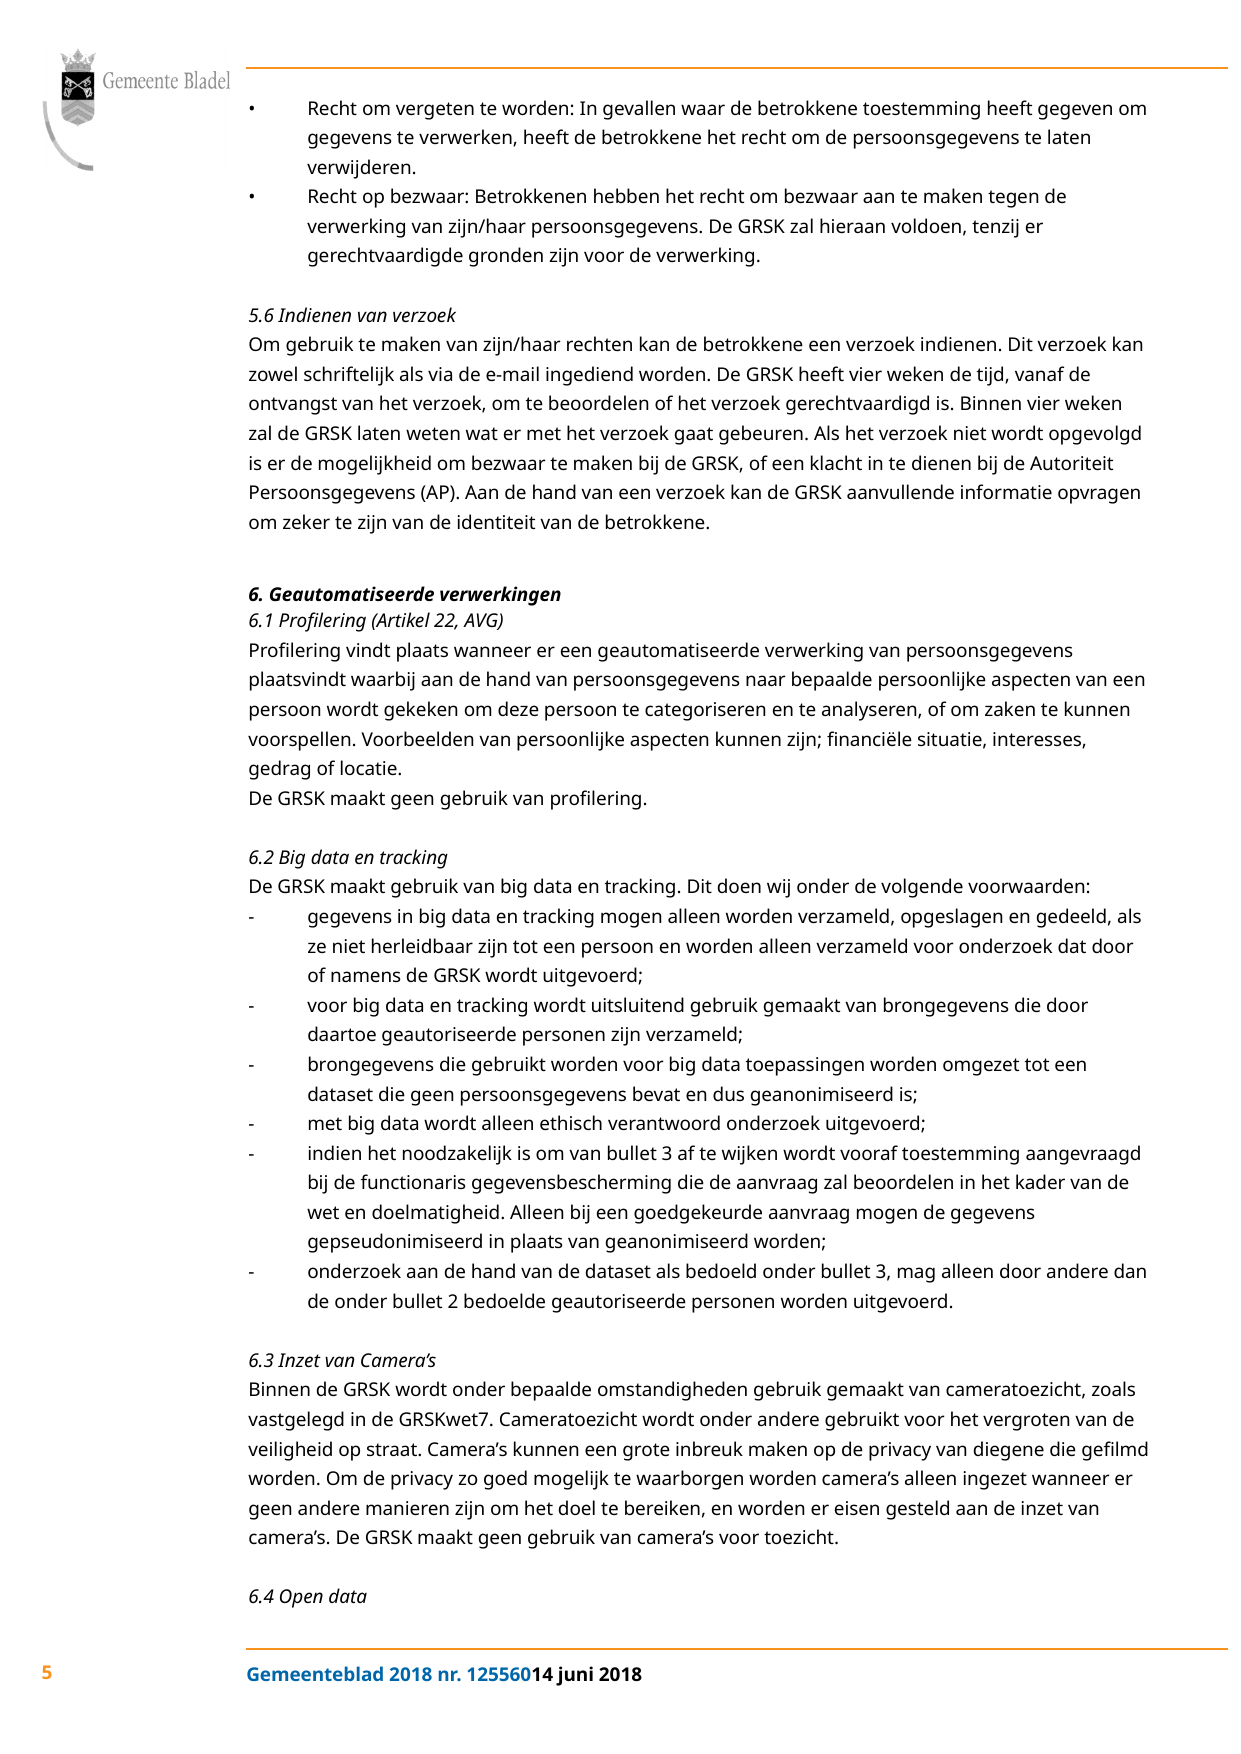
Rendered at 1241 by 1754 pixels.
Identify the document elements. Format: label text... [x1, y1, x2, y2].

picture [41, 47, 231, 172]
text Binnen de GRSK wordt onder bepaalde omstandigheden gebruik gemaakt van cameratoezicht, zoals vastgelegd in de GRSKwet7. Cameratoezicht wordt onder andere gebruikt voor het vergroten van de veiligheid op straat. Camera’s kunnen een grote inbreuk maken op de privacy van diegene die gefilmd worden. Om de privacy zo goed mogelijk te waarborgen worden camera’s alleen ingezet wanneer er geen andere manieren zijn om het doel te bereiken, en worden er eisen gesteld aan de inzet van camera’s. De GRSK maakt geen gebruik van camera’s voor toezicht. [248, 1377, 1152, 1550]
text 5.6 Indienen van verzoek [248, 302, 1152, 328]
text Om gebruik te maken van zijn/haar rechten kan de betrokkene een verzoek indienen. Dit verzoek kan zowel schriftelijk als via de e-mail ingediend worden. De GRSK heeft vier weken de tijd, vanaf de ontvangst van het verzoek, om te beoordelen of het verzoek gerechtvaardigd is. Binnen vier weken zal de GRSK laten weten wat er met het verzoek gaat gebeuren. Als het verzoek niet wordt opgevolgd is er de mogelijkheid om bezwaar te maken bij de GRSK, of een klacht in te dienen bij de Autoriteit Persoonsgegevens (AP). Aan de hand van een verzoek kan de GRSK aanvullende informatie opvragen om zeker te zijn van de identiteit van de betrokkene. [248, 331, 1152, 535]
list gegevens in big data en tracking mogen alleen worden verzameld, opgeslagen en gedeeld, als ze niet herleidbaar zijn tot een persoon en worden alleen verzameld voor onderzoek dat door of namens de GRSK wordt uitgevoerd; [248, 903, 1152, 988]
text 6.4 Open data [248, 1584, 1152, 1609]
list Recht op bezwaar: Betrokkenen hebben het recht om bezwaar aan te maken tegen de verwerking van zijn/haar persoonsgegevens. De GRSK zal hieraan voldoen, tenzij er gerechtvaardigde gronden zijn voor de verwerking. [248, 183, 1152, 268]
list voor big data en tracking wordt uitsluitend gebruik gemaakt van brongegevens die door daartoe geautoriseerde personen zijn verzameld; [248, 992, 1152, 1047]
text 6.2 Big data en tracking [248, 844, 1152, 870]
text Profilering vindt plaats wanneer er een geautomatiseerde verwerking van persoonsgegevens plaatsvindt waarbij aan de hand van persoonsgegevens naar bepaalde persoonlijke aspecten van een persoon wordt gekeken om deze persoon te categoriseren en te analyseren, of om zaken te kunnen voorspellen. Voorbeelden van persoonlijke aspecten kunnen zijn; financiële situatie, interesses, gedrag of locatie. [248, 637, 1152, 781]
text 6. Geautomatiseerde verwerkingen [248, 582, 1152, 607]
text 6.1 Profilering (Artikel 22, AVG) [248, 607, 1152, 633]
text 6.3 Inzet van Camera’s [248, 1347, 1152, 1373]
list indien het noodzakelijk is om van bullet 3 af te wijken wordt vooraf toestemming aangevraagd bij de functionaris gegevensbescherming die de aanvraag zal beoordelen in het kader van de wet en doelmatigheid. Alleen bij een goedgekeurde aanvraag mogen de gegevens gepseudonimiseerd in plaats van geanonimiseerd worden; [248, 1140, 1152, 1254]
list onderzoek aan de hand van de dataset als bedoeld onder bullet 3, mag alleen door andere dan de onder bullet 2 bedoelde geautoriseerde personen worden uitgevoerd. [248, 1258, 1152, 1313]
list met big data wordt alleen ethisch verantwoord onderzoek uitgevoerd; [248, 1110, 1152, 1136]
text De GRSK maakt gebruik van big data en tracking. Dit doen wij onder de volgende voorwaarden: [248, 874, 1152, 899]
list Recht om vergeten te worden: In gevallen waar de betrokkene toestemming heeft gegeven om gegevens te verwerken, heeft de betrokkene het recht om de persoonsgegevens te laten verwijderen. [248, 95, 1152, 180]
list brongegevens die gebruikt worden voor big data toepassingen worden omgezet tot een dataset die geen persoonsgegevens bevat en dus geanonimiseerd is; [248, 1051, 1152, 1106]
text De GRSK maakt geen gebruik van profilering. [248, 785, 1152, 811]
